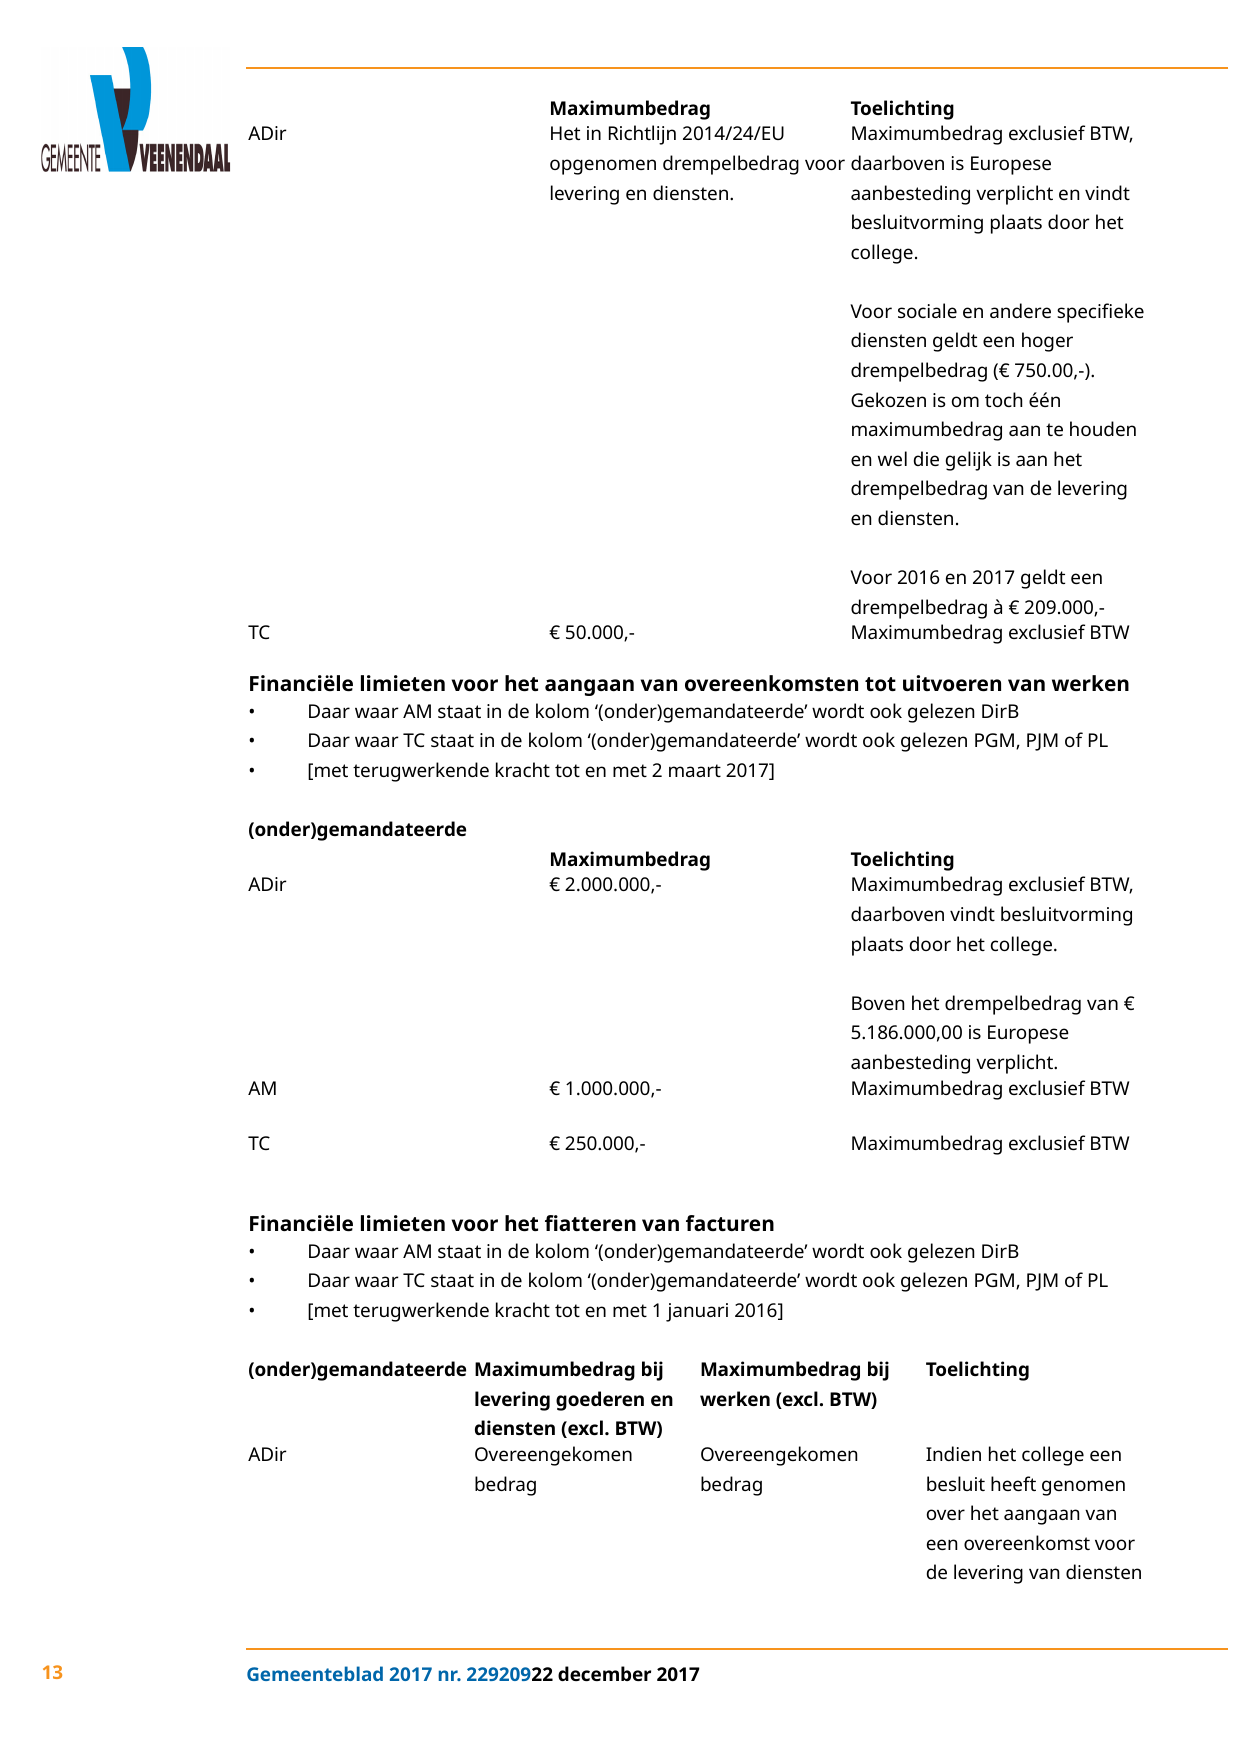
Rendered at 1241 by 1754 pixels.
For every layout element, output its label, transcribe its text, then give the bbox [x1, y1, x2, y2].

table_cell Indien het college een besluit heeft genomen over het aangaan van een overeenkomst voor de levering van diensten [926, 1441, 1152, 1585]
table_header (onder)gemandateerde [248, 1356, 474, 1441]
picture [41, 47, 130, 172]
table_cell Maximumbedrag exclusief BTW [850, 620, 1152, 645]
table_cell TC [248, 1130, 549, 1185]
table_cell Maximumbedrag exclusief BTW, daarboven vindt besluitvorming plaats door het college. Boven het drempelbedrag van € 5.186.000,00 is Europese aanbesteding verplicht. [850, 872, 1152, 1075]
list Daar waar TC staat in de kolom ‘(onder)gemandateerde’ wordt ook gelezen PGM, PJM of PL [248, 1267, 1152, 1293]
list Daar waar TC staat in de kolom ‘(onder)gemandateerde’ wordt ook gelezen PGM, PJM of PL [248, 727, 1152, 753]
table_cell AM [248, 1075, 549, 1130]
table_cell Het in Richtlijn 2014/24/EU opgenomen drempelbedrag voor levering en diensten. [549, 121, 850, 619]
table_cell Maximumbedrag exclusief BTW, daarboven is Europese aanbesteding verplicht en vindt besluitvorming plaats door het college. Voor sociale en andere specifieke diensten geldt een hoger drempelbedrag (€ 750.00,-). Gekozen is om toch één maximumbedrag aan te houden en wel die gelijk is aan het drempelbedrag van de levering en diensten. Voor 2016 en 2017 geldt een drempelbedrag à € 209.000,- [850, 121, 1152, 619]
table_header Toelichting [850, 95, 1152, 121]
table_cell TC [248, 620, 549, 645]
table_cell € 1.000.000,- [549, 1075, 850, 1130]
table_header (onder)gemandateerde [248, 816, 549, 872]
table_header Toelichting [926, 1356, 1152, 1441]
text Financiële limieten voor het aangaan van overeenkomsten tot uitvoeren van werken [248, 669, 1152, 698]
table_header Toelichting [850, 816, 1152, 872]
table_cell € 50.000,- [549, 620, 850, 645]
table_cell Overeengekomen bedrag [474, 1441, 700, 1585]
picture [123, 47, 231, 172]
table_cell Maximumbedrag exclusief BTW [850, 1075, 1152, 1130]
table_header Maximumbedrag bij levering goederen en diensten (excl. BTW) [474, 1356, 700, 1441]
list [met terugwerkende kracht tot en met 1 januari 2016] [248, 1297, 1152, 1323]
table_header Maximumbedrag [549, 95, 850, 121]
table_cell € 250.000,- [549, 1130, 850, 1185]
table_header Maximumbedrag bij werken (excl. BTW) [700, 1356, 926, 1441]
table_cell ADir [248, 872, 549, 1075]
list [met terugwerkende kracht tot en met 2 maart 2017] [248, 757, 1152, 783]
table_cell Overeengekomen bedrag [700, 1441, 926, 1585]
list Daar waar AM staat in de kolom ‘(onder)gemandateerde’ wordt ook gelezen DirB [248, 1238, 1152, 1264]
table_cell ADir [248, 1441, 474, 1585]
list Daar waar AM staat in de kolom ‘(onder)gemandateerde’ wordt ook gelezen DirB [248, 698, 1152, 723]
table_cell € 2.000.000,- [549, 872, 850, 1075]
table_cell ADir [248, 121, 549, 619]
table_header Maximumbedrag [549, 816, 850, 872]
table_cell Maximumbedrag exclusief BTW [850, 1130, 1152, 1185]
text Financiële limieten voor het fiatteren van facturen [248, 1209, 1152, 1238]
table_header [248, 95, 549, 121]
